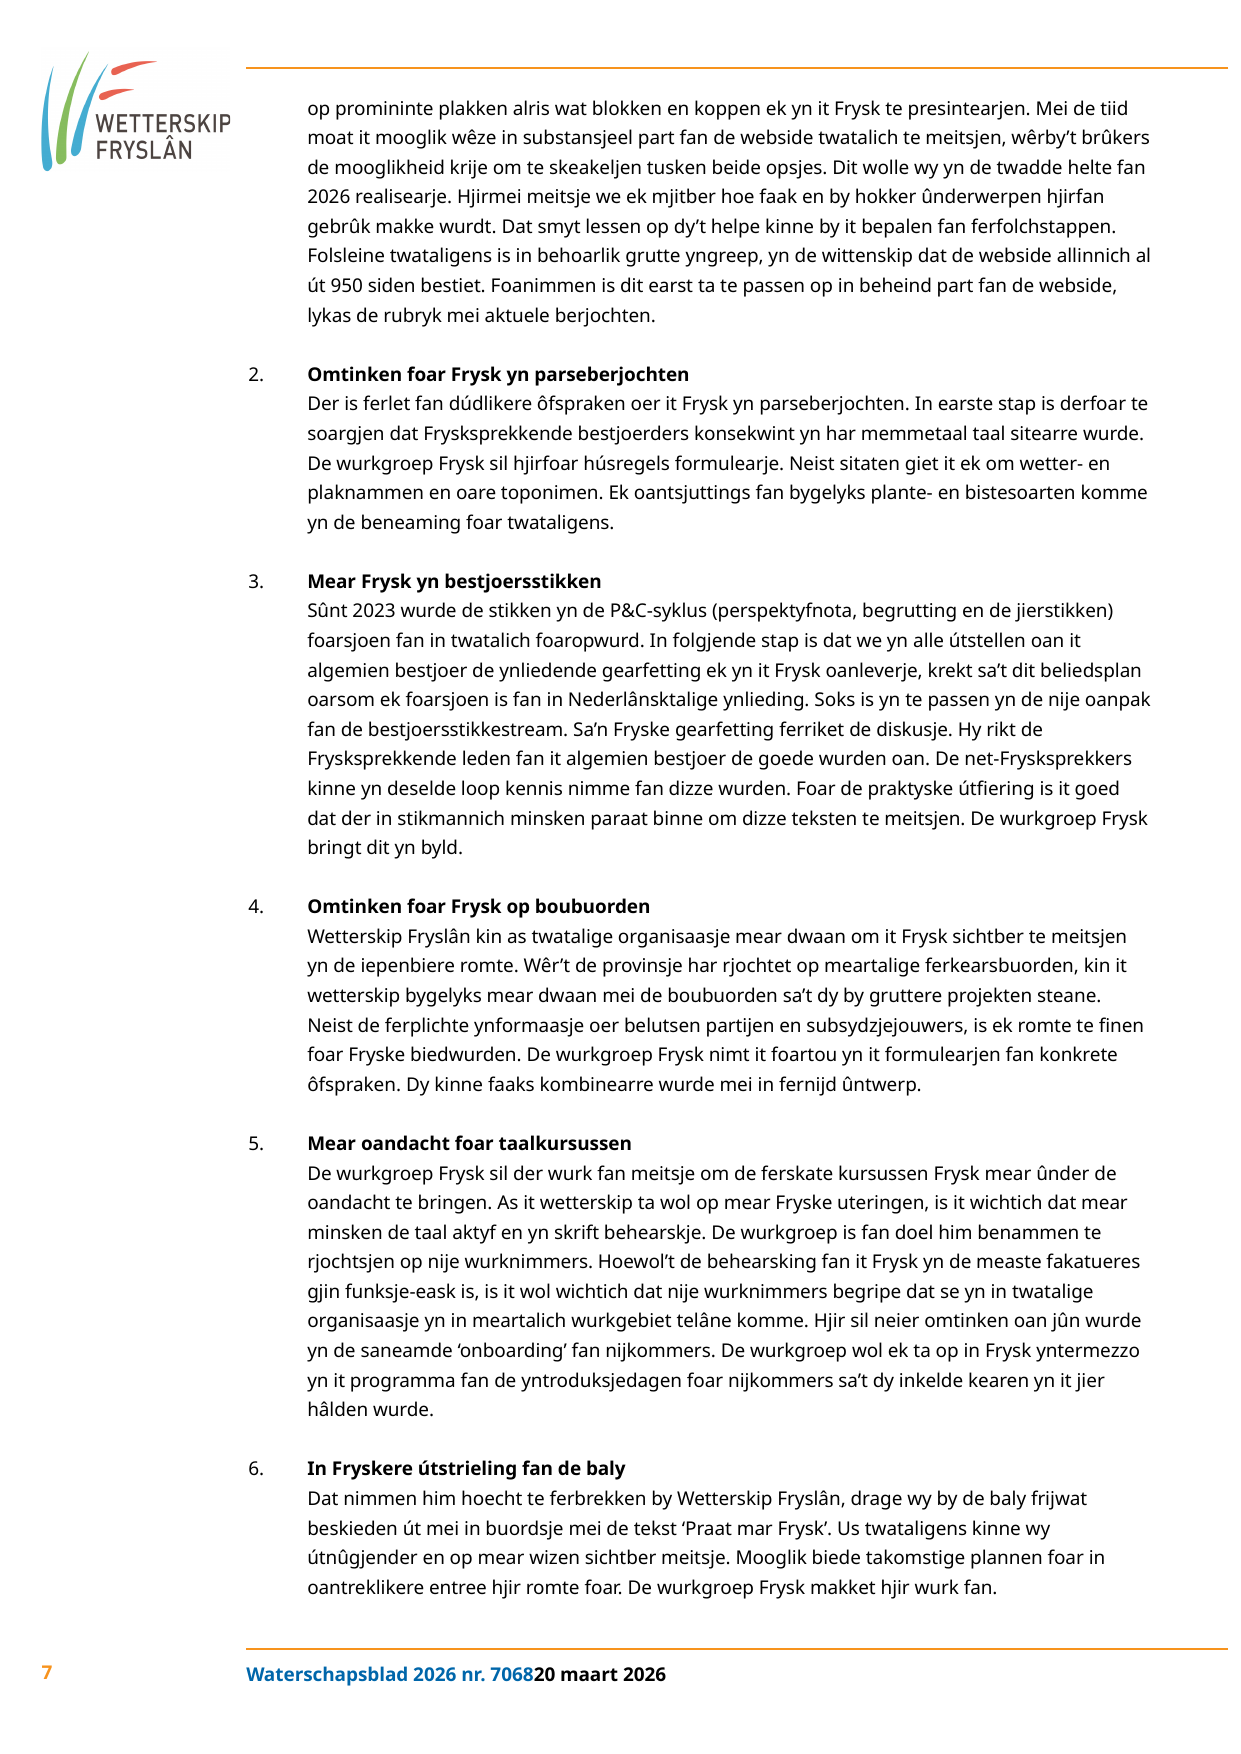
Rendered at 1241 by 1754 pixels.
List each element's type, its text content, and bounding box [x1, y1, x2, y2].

picture [41, 47, 231, 172]
list Mear oandacht foar taalkursussen [248, 1130, 1152, 1156]
list Omtinken foar Frysk yn parseberjochten [248, 361, 1152, 387]
list In Fryskere útstrieling fan de baly [248, 1456, 1152, 1481]
list op promininte plakken alris wat blokken en koppen ek yn it Frysk te presintearjen. Mei de tiid moat it mooglik wêze in substansjeel part fan de webside twatalich te meitsjen, wêrby’t brûkers de mooglikheid krije om te skeakeljen tusken beide opsjes. Dit wolle wy yn de twadde helte fan 2026 realisearje. Hjirmei meitsje we ek mjitber hoe faak en by hokker ûnderwerpen hjirfan gebrûk makke wurdt. Dat smyt lessen op dy’t helpe kinne by it bepalen fan ferfolchstappen. Folsleine twataligens is in behoarlik grutte yngreep, yn de wittenskip dat de webside allinnich al út 950 siden bestiet. Foanimmen is dit earst ta te passen op in beheind part fan de webside, lykas de rubryk mei aktuele berjochten. [248, 95, 1152, 328]
list Mear Frysk yn bestjoersstikken [248, 568, 1152, 594]
list Sûnt 2023 wurde de stikken yn de P&C-syklus (perspektyfnota, begrutting en de jierstikken) foarsjoen fan in twatalich foaropwurd. In folgjende stap is dat we yn alle útstellen oan it algemien bestjoer de ynliedende gearfetting ek yn it Frysk oanleverje, krekt sa’t dit beliedsplan oarsom ek foarsjoen is fan in Nederlânsktalige ynlieding. Soks is yn te passen yn de nije oanpak fan de bestjoersstikkestream. Sa’n Fryske gearfetting ferriket de diskusje. Hy rikt de Frysksprekkende leden fan it algemien bestjoer de goede wurden oan. De net-Frysksprekkers kinne yn deselde loop kennis nimme fan dizze wurden. Foar de praktyske útfiering is it goed dat der in stikmannich minsken paraat binne om dizze teksten te meitsjen. De wurkgroep Frysk bringt dit yn byld. [248, 598, 1152, 860]
list Dat nimmen him hoecht te ferbrekken by Wetterskip Fryslân, drage wy by de baly frijwat beskieden út mei in buordsje mei de tekst ‘Praat mar Frysk’. Us twataligens kinne wy útnûgjender en op mear wizen sichtber meitsje. Mooglik biede takomstige plannen foar in oantreklikere entree hjir romte foar. De wurkgroep Frysk makket hjir wurk fan. [248, 1485, 1152, 1600]
list Omtinken foar Frysk op boubuorden [248, 893, 1152, 919]
list De wurkgroep Frysk sil der wurk fan meitsje om de ferskate kursussen Frysk mear ûnder de oandacht te bringen. As it wetterskip ta wol op mear Fryske uteringen, is it wichtich dat mear minsken de taal aktyf en yn skrift behearskje. De wurkgroep is fan doel him benammen te rjochtsjen op nije wurknimmers. Hoewol’t de behearsking fan it Frysk yn de measte fakatueres gjin funksje-eask is, is it wol wichtich dat nije wurknimmers begripe dat se yn in twatalige organisaasje yn in meartalich wurkgebiet telâne komme. Hjir sil neier omtinken oan jûn wurde yn de saneamde ‘onboarding’ fan nijkommers. De wurkgroep wol ek ta op in Frysk yntermezzo yn it programma fan de yntroduksjedagen foar nijkommers sa’t dy inkelde kearen yn it jier hâlden wurde. [248, 1160, 1152, 1422]
list Der is ferlet fan dúdlikere ôfspraken oer it Frysk yn parseberjochten. In earste stap is derfoar te soargjen dat Frysksprekkende bestjoerders konsekwint yn har memmetaal taal sitearre wurde. De wurkgroep Frysk sil hjirfoar húsregels formulearje. Neist sitaten giet it ek om wetter- en plaknammen en oare toponimen. Ek oantsjuttings fan bygelyks plante- en bistesoarten komme yn de beneaming foar twataligens. [248, 391, 1152, 535]
list Wetterskip Fryslân kin as twatalige organisaasje mear dwaan om it Frysk sichtber te meitsjen yn de iepenbiere romte. Wêr’t de provinsje har rjochtet op meartalige ferkearsbuorden, kin it wetterskip bygelyks mear dwaan mei de boubuorden sa’t dy by gruttere projekten steane. Neist de ferplichte ynformaasje oer belutsen partijen en subsydzjejouwers, is ek romte te finen foar Fryske biedwurden. De wurkgroep Frysk nimt it foartou yn it formulearjen fan konkrete ôfspraken. Dy kinne faaks kombinearre wurde mei in fernijd ûntwerp. [248, 923, 1152, 1097]
